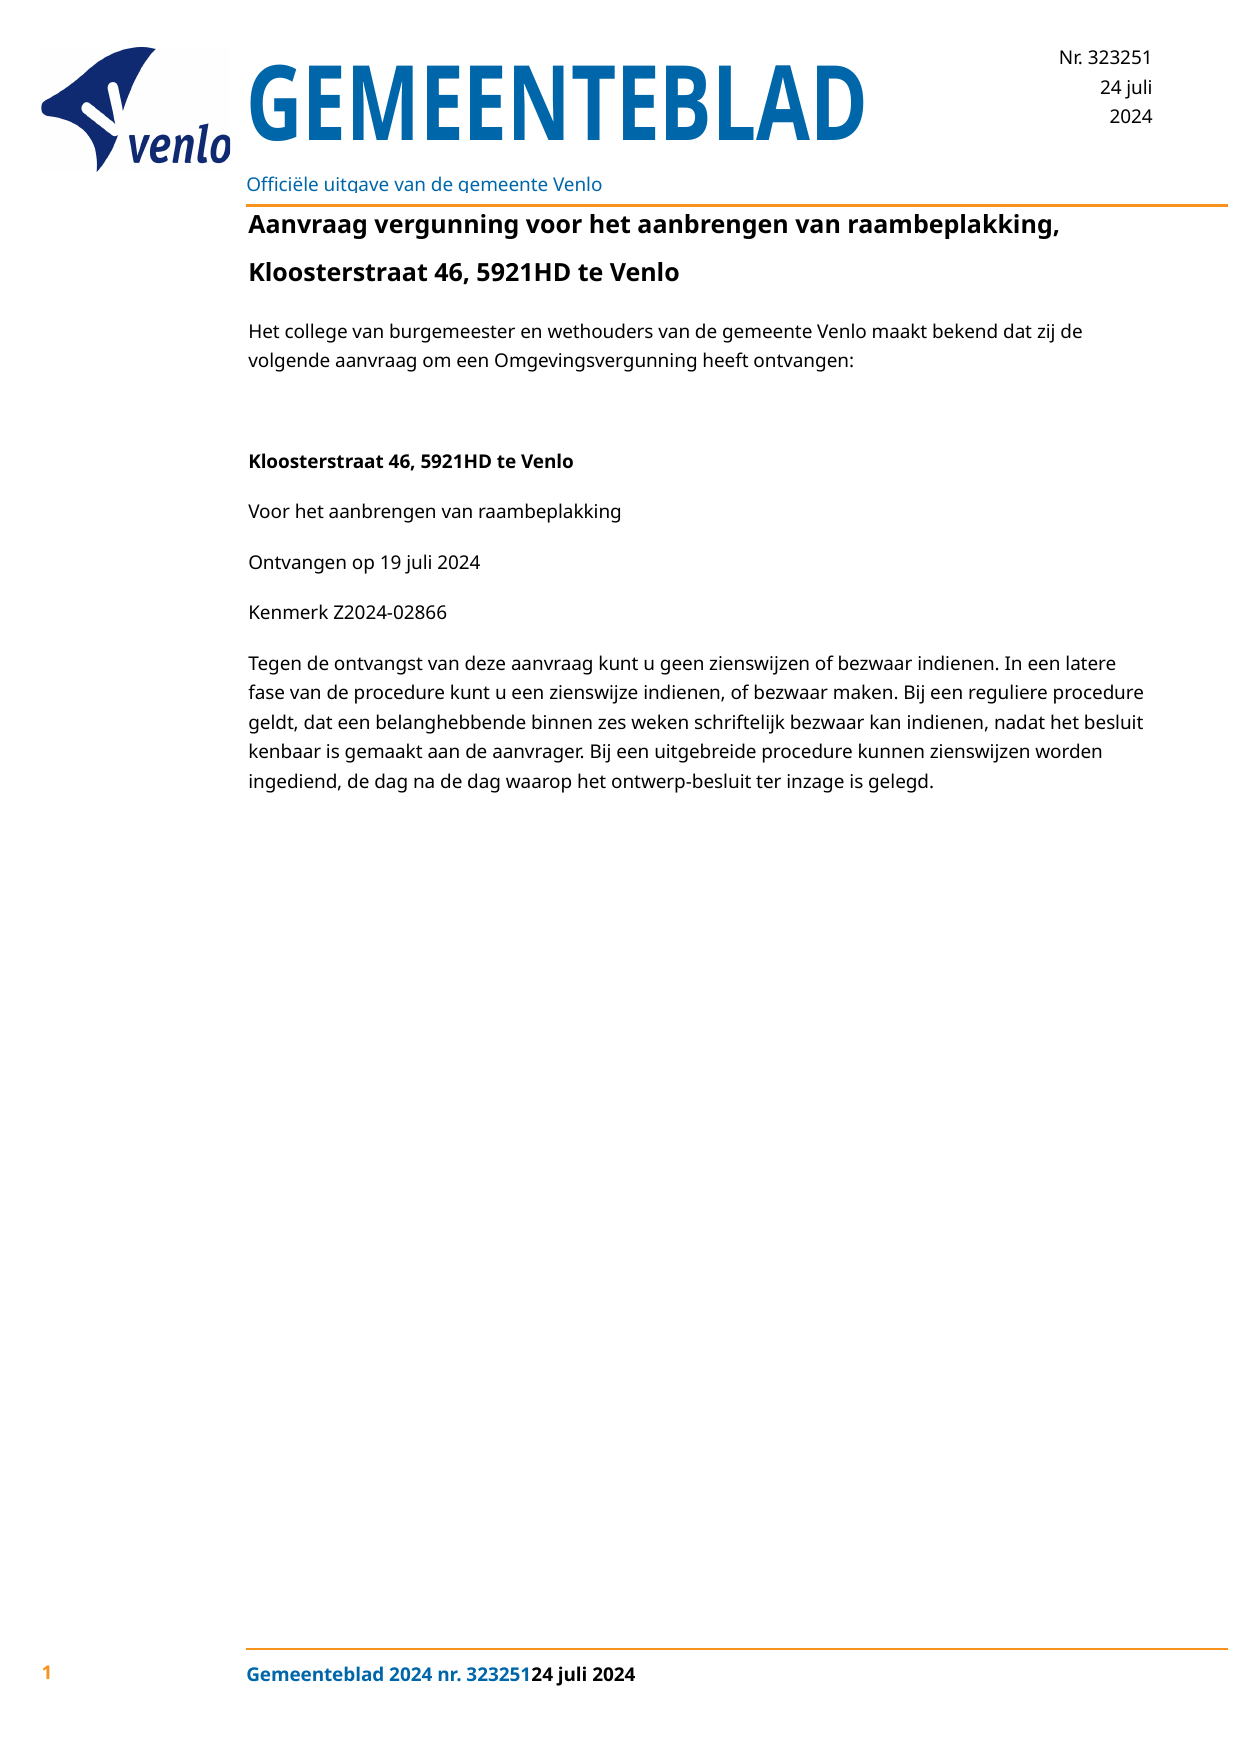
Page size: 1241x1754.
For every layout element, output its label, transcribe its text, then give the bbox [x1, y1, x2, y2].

text Kloosterstraat 46, 5921HD te Venlo [248, 448, 1152, 474]
picture [41, 47, 231, 172]
text Het college van burgemeester en wethouders van de gemeente Venlo maakt bekend dat zij de volgende aanvraag om een Omgevingsvergunning heeft ontvangen: [248, 318, 1152, 373]
text Voor het aanbrengen van raambeplakking [248, 499, 1152, 524]
text Tegen de ontvangst van deze aanvraag kunt u geen zienswijzen of bezwaar indienen. In een latere fase van de procedure kunt u een zienswijze indienen, of bezwaar maken. Bij een reguliere procedure geldt, dat een belanghebbende binnen zes weken schriftelijk bezwaar kan indienen, nadat het besluit kenbaar is gemaakt aan de aanvrager. Bij een uitgebreide procedure kunnen zienswijzen worden ingediend, de dag na de dag waarop het ontwerp-besluit ter inzage is gelegd. [248, 650, 1152, 794]
text Kenmerk Z2024-02866 [248, 599, 1152, 625]
text Ontvangen op 19 juli 2024 [248, 549, 1152, 575]
text Aanvraag vergunning voor het aanbrengen van raambeplakking, Kloosterstraat 46, 5921HD te Venlo [248, 207, 1152, 288]
